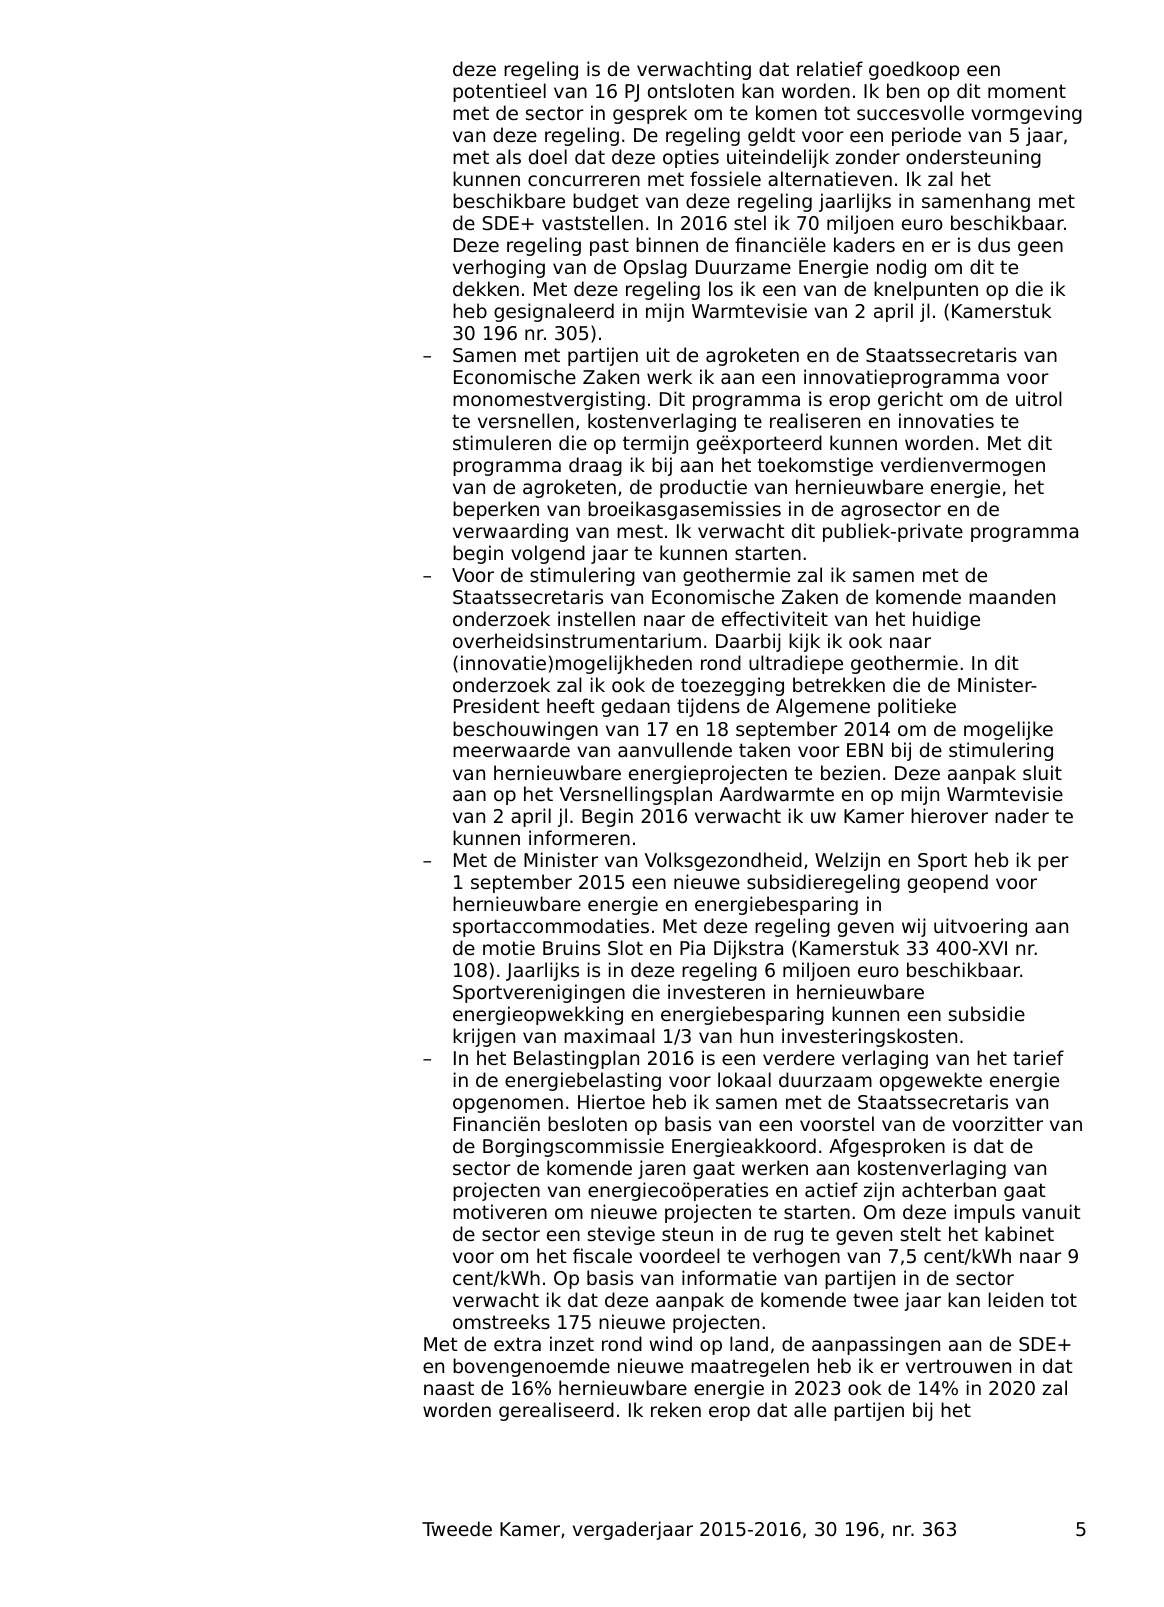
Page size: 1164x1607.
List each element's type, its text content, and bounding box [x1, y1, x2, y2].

text – Met de Minister van Volksgezondheid, Welzijn en Sport heb ik per 1 september 2015 een nieuwe subsidieregeling geopend voor hernieuwbare energie en energiebesparing in sportaccommodaties. Met deze regeling geven wij uitvoering aan de motie Bruins Slot en Pia Dijkstra (Kamerstuk 33 400-XVI nr. 108). Jaarlijks is in deze regeling 6 miljoen euro beschikbaar. Sportverenigingen die investeren in hernieuwbare energieopwekking en energiebesparing kunnen een subsidie krijgen van maximaal 1/3 van hun investeringskosten. [422, 850, 1087, 1048]
text deze regeling is de verwachting dat relatief goedkoop een potentieel van 16 PJ ontsloten kan worden. Ik ben op dit moment met de sector in gesprek om te komen tot succesvolle vormgeving van deze regeling. De regeling geldt voor een periode van 5 jaar, met als doel dat deze opties uiteindelijk zonder ondersteuning kunnen concurreren met fossiele alternatieven. Ik zal het beschikbare budget van deze regeling jaarlijks in samenhang met de SDE+ vaststellen. In 2016 stel ik 70 miljoen euro beschikbaar. Deze regeling past binnen de financiële kaders en er is dus geen verhoging van de Opslag Duurzame Energie nodig om dit te dekken. Met deze regeling los ik een van de knelpunten op die ik heb gesignaleerd in mijn Warmtevisie van 2 april jl. (Kamerstuk 30 196 nr. 305). [422, 59, 1087, 345]
text Met de extra inzet rond wind op land, de aanpassingen aan de SDE+ en bovengenoemde nieuwe maatregelen heb ik er vertrouwen in dat naast de 16% hernieuwbare energie in 2023 ook de 14% in 2020 zal worden gerealiseerd. Ik reken erop dat alle partijen bij het [422, 1334, 1087, 1422]
text – Voor de stimulering van geothermie zal ik samen met de Staatssecretaris van Economische Zaken de komende maanden onderzoek instellen naar de effectiviteit van het huidige overheidsinstrumentarium. Daarbij kijk ik ook naar (innovatie)mogelijkheden rond ultradiepe geothermie. In dit onderzoek zal ik ook de toezegging betrekken die de Minister-President heeft gedaan tijdens de Algemene politieke beschouwingen van 17 en 18 september 2014 om de mogelijke meerwaarde van aanvullende taken voor EBN bij de stimulering van hernieuwbare energieprojecten te bezien. Deze aanpak sluit aan op het Versnellingsplan Aardwarmte en op mijn Warmtevisie van 2 april jl. Begin 2016 verwacht ik uw Kamer hierover nader te kunnen informeren. [422, 564, 1087, 850]
text – Samen met partijen uit de agroketen en de Staatssecretaris van Economische Zaken werk ik aan een innovatieprogramma voor monomestvergisting. Dit programma is erop gericht om de uitrol te versnellen, kostenverlaging te realiseren en innovaties te stimuleren die op termijn geëxporteerd kunnen worden. Met dit programma draag ik bij aan het toekomstige verdienvermogen van de agroketen, de productie van hernieuwbare energie, het beperken van broeikasgasemissies in de agrosector en de verwaarding van mest. Ik verwacht dit publiek-private programma begin volgend jaar te kunnen starten. [422, 345, 1087, 564]
text – In het Belastingplan 2016 is een verdere verlaging van het tarief in de energiebelasting voor lokaal duurzaam opgewekte energie opgenomen. Hiertoe heb ik samen met de Staatssecretaris van Financiën besloten op basis van een voorstel van de voorzitter van de Borgingscommissie Energieakkoord. Afgesproken is dat de sector de komende jaren gaat werken aan kostenverlaging van projecten van energiecoöperaties en actief zijn achterban gaat motiveren om nieuwe projecten te starten. Om deze impuls vanuit de sector een stevige steun in de rug te geven stelt het kabinet voor om het fiscale voordeel te verhogen van 7,5 cent/kWh naar 9 cent/kWh. Op basis van informatie van partijen in de sector verwacht ik dat deze aanpak de komende twee jaar kan leiden tot omstreeks 175 nieuwe projecten. [422, 1048, 1087, 1334]
